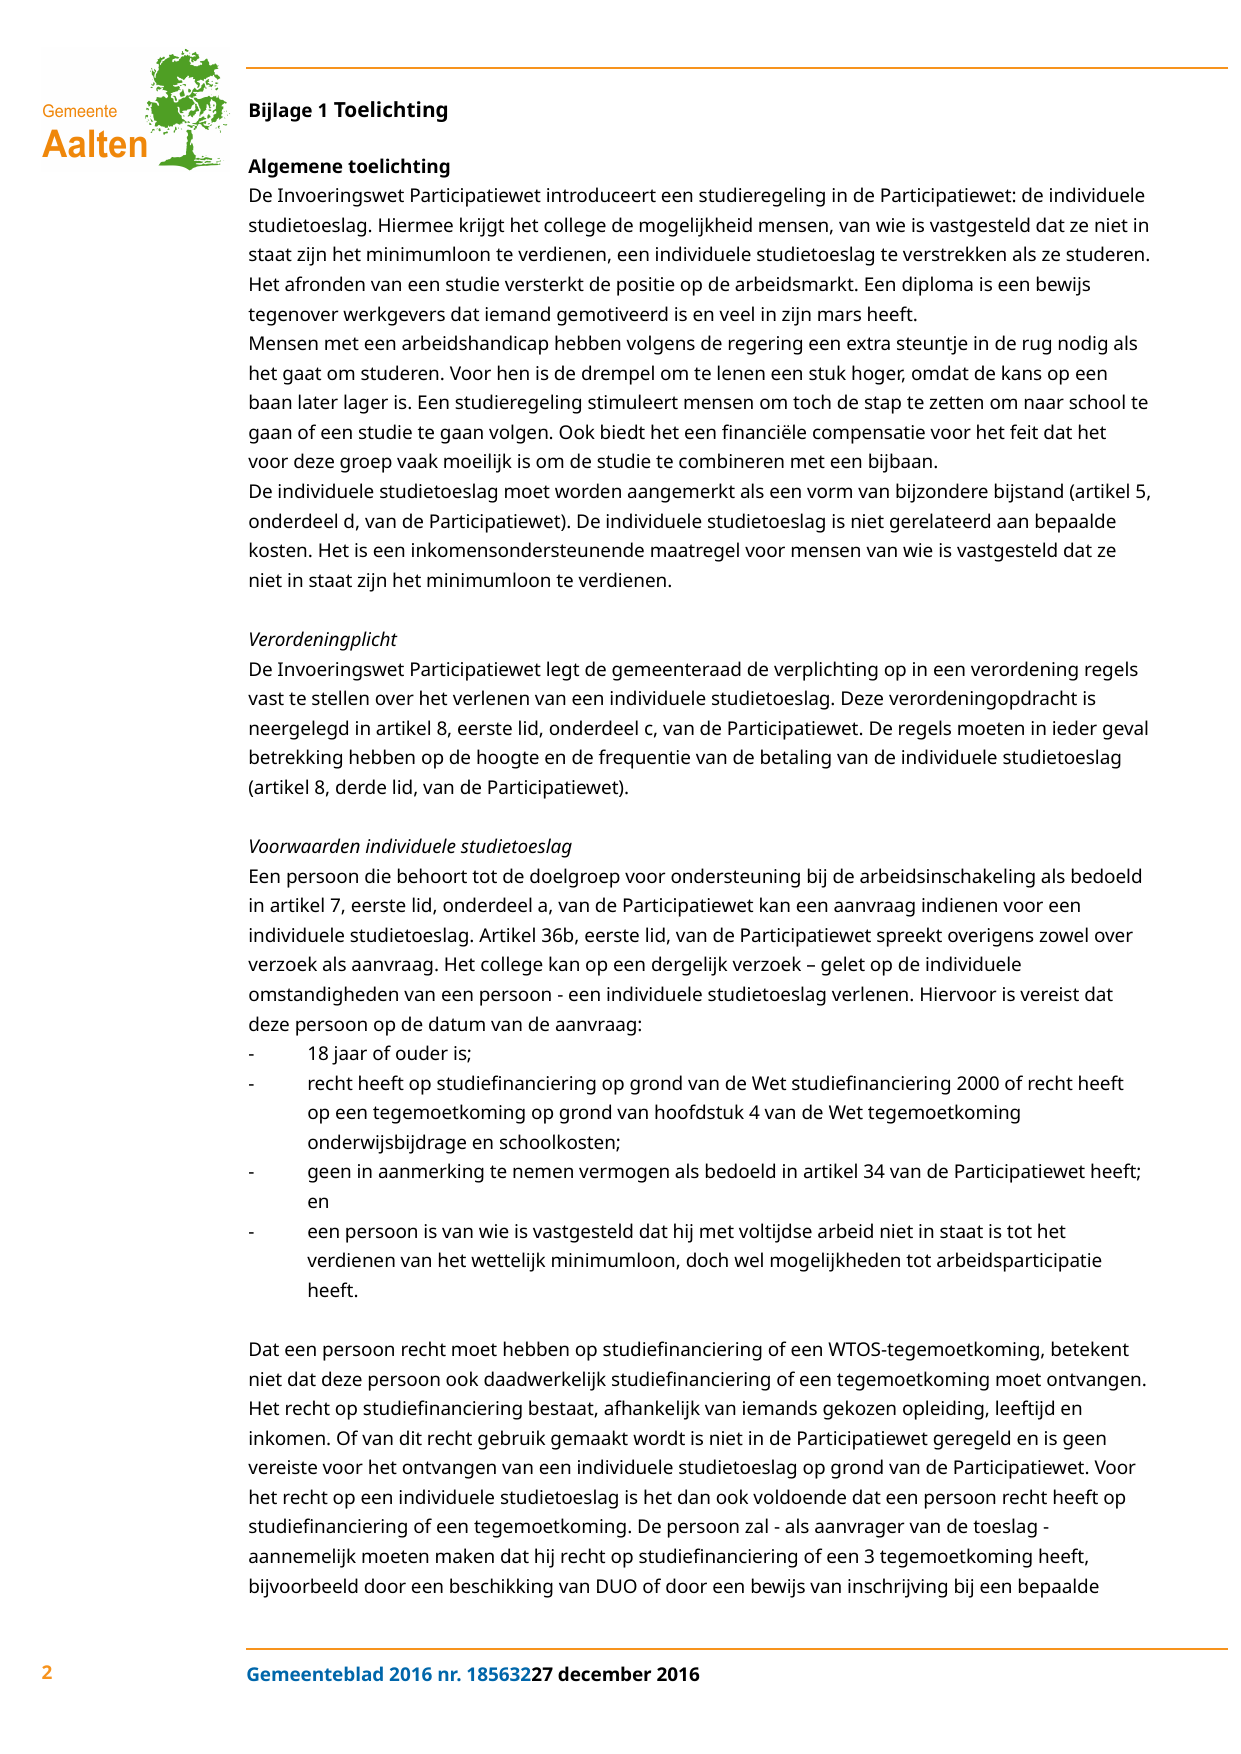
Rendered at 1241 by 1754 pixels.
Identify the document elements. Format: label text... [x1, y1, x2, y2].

text Een persoon die behoort tot de doelgroep voor ondersteuning bij de arbeidsinschakeling als bedoeld in artikel 7, eerste lid, onderdeel a, van de Participatiewet kan een aanvraag indienen voor een individuele studietoeslag. Artikel 36b, eerste lid, van de Participatiewet spreekt overigens zowel over verzoek als aanvraag. Het college kan op een dergelijk verzoek – gelet op de individuele omstandigheden van een persoon - een individuele studietoeslag verlenen. Hiervoor is vereist dat deze persoon op de datum van de aanvraag: [248, 863, 1152, 1037]
picture [41, 47, 231, 172]
text De Invoeringswet Participatiewet introduceert een studieregeling in de Participatiewet: de individuele studietoeslag. Hiermee krijgt het college de mogelijkheid mensen, van wie is vastgesteld dat ze niet in staat zijn het minimumloon te verdienen, een individuele studietoeslag te verstrekken als ze studeren. Het afronden van een studie versterkt de positie op de arbeidsmarkt. Een diploma is een bewijs tegenover werkgevers dat iemand gemotiveerd is en veel in zijn mars heeft. [248, 182, 1152, 327]
text Algemene toelichting [248, 153, 1152, 179]
text De individuele studietoeslag moet worden aangemerkt als een vorm van bijzondere bijstand (artikel 5, onderdeel d, van de Participatiewet). De individuele studietoeslag is niet gerelateerd aan bepaalde kosten. Het is een inkomensondersteunende maatregel voor mensen van wie is vastgesteld dat ze niet in staat zijn het minimumloon te verdienen. [248, 478, 1152, 593]
text Dat een persoon recht moet hebben op studiefinanciering of een WTOS-tegemoetkoming, betekent niet dat deze persoon ook daadwerkelijk studiefinanciering of een tegemoetkoming moet ontvangen. Het recht op studiefinanciering bestaat, afhankelijk van iemands gekozen opleiding, leeftijd en inkomen. Of van dit recht gebruik gemaakt wordt is niet in de Participatiewet geregeld en is geen vereiste voor het ontvangen van een individuele studietoeslag op grond van de Participatiewet. Voor het recht op een individuele studietoeslag is het dan ook voldoende dat een persoon recht heeft op studiefinanciering of een tegemoetkoming. De persoon zal - als aanvrager van de toeslag - aannemelijk moeten maken dat hij recht op studiefinanciering of een 3 tegemoetkoming heeft, bijvoorbeeld door een beschikking van DUO of door een bewijs van inschrijving bij een bepaalde [248, 1336, 1152, 1599]
text Bijlage 1 Toelichting [248, 95, 1152, 123]
text Mensen met een arbeidshandicap hebben volgens de regering een extra steuntje in de rug nodig als het gaat om studeren. Voor hen is de drempel om te lenen een stuk hoger, omdat de kans op een baan later lager is. Een studieregeling stimuleert mensen om toch de stap te zetten om naar school te gaan of een studie te gaan volgen. Ook biedt het een financiële compensatie voor het feit dat het voor deze groep vaak moeilijk is om de studie te combineren met een bijbaan. [248, 330, 1152, 474]
text De Invoeringswet Participatiewet legt de gemeenteraad de verplichting op in een verordening regels vast te stellen over het verlenen van een individuele studietoeslag. Deze verordeningopdracht is neergelegd in artikel 8, eerste lid, onderdeel c, van de Participatiewet. De regels moeten in ieder geval betrekking hebben op de hoogte en de frequentie van de betaling van de individuele studietoeslag (artikel 8, derde lid, van de Participatiewet). [248, 656, 1152, 800]
text Voorwaarden individuele studietoeslag [248, 833, 1152, 859]
list geen in aanmerking te nemen vermogen als bedoeld in artikel 34 van de Participatiewet heeft; en [248, 1159, 1152, 1214]
list een persoon is van wie is vastgesteld dat hij met voltijdse arbeid niet in staat is tot het verdienen van het wettelijk minimumloon, doch wel mogelijkheden tot arbeidsparticipatie heeft. [248, 1218, 1152, 1303]
text Verordeningplicht [248, 626, 1152, 652]
list 18 jaar of ouder is; [248, 1040, 1152, 1066]
list recht heeft op studiefinanciering op grond van de Wet studiefinanciering 2000 of recht heeft op een tegemoetkoming op grond van hoofdstuk 4 van de Wet tegemoetkoming onderwijsbijdrage en schoolkosten; [248, 1070, 1152, 1155]
